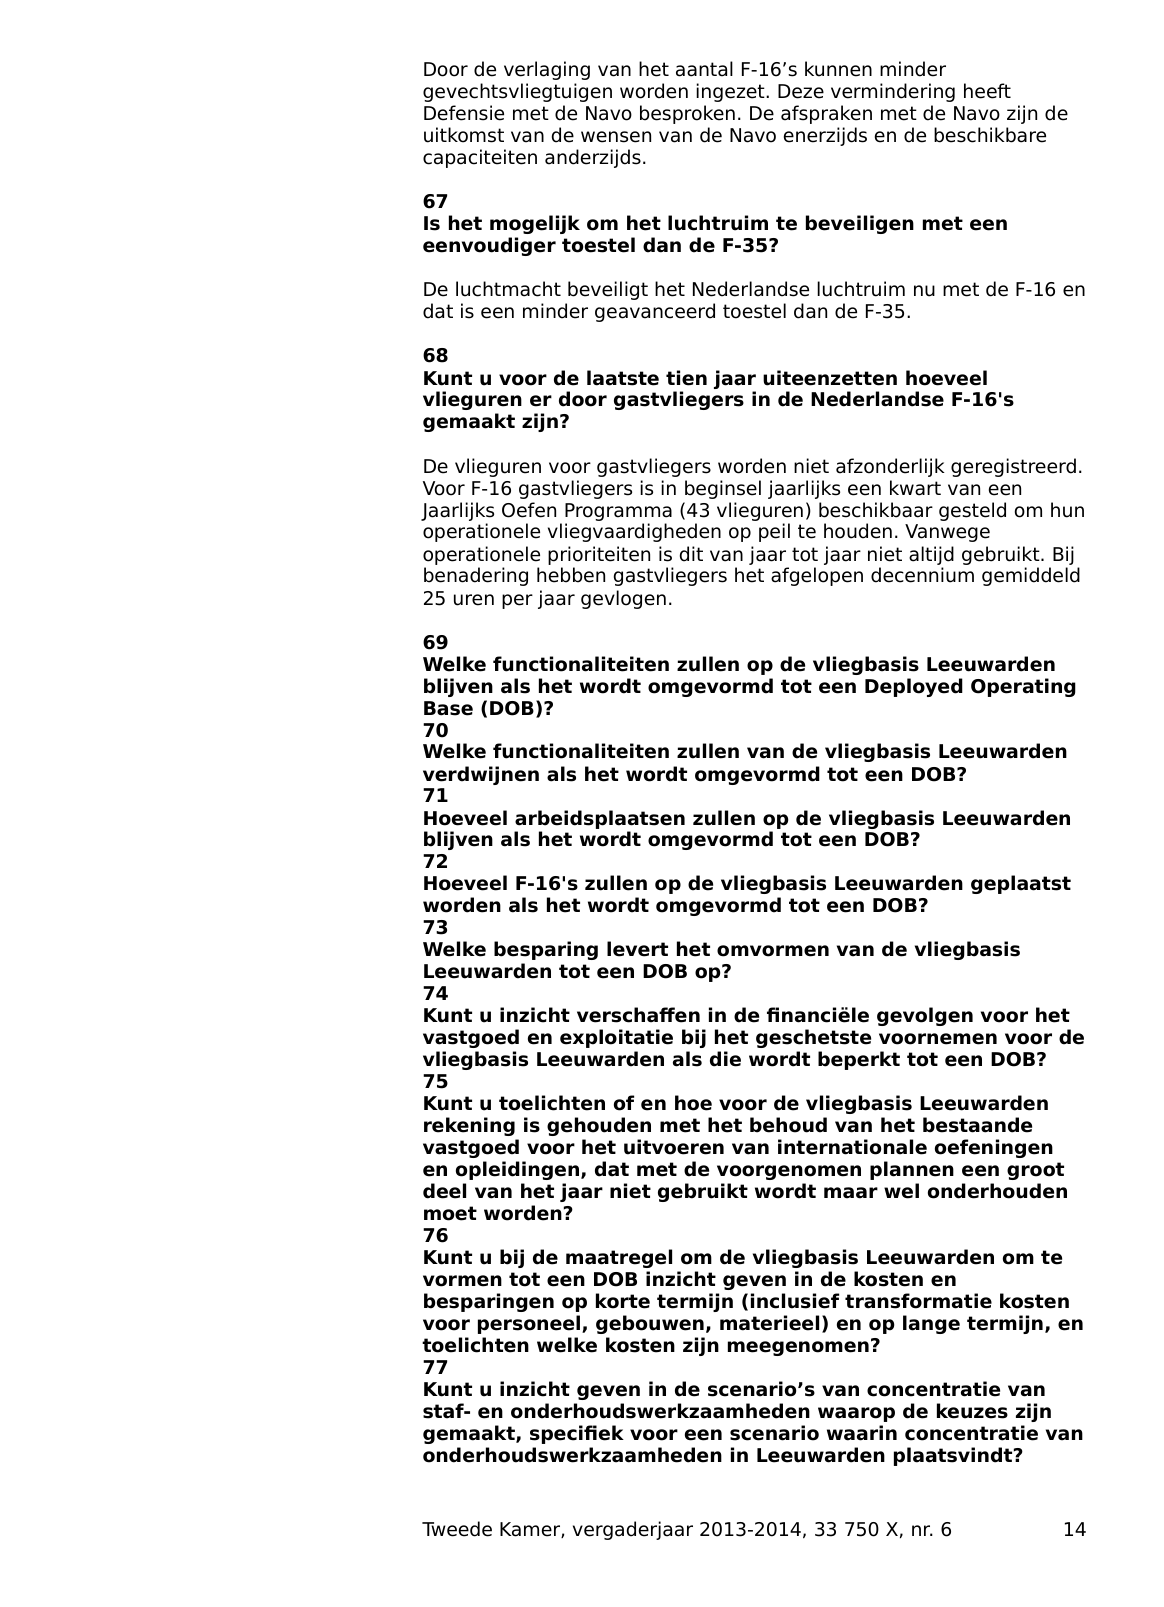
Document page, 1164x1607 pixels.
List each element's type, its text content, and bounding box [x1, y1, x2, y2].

text 71 [422, 785, 1087, 807]
text Kunt u bij de maatregel om de vliegbasis Leeuwarden om te vormen tot een DOB inzicht geven in de kosten en besparingen op korte termijn (inclusief transformatie kosten voor personeel, gebouwen, materieel) en op lange termijn, en toelichten welke kosten zijn meegenomen? [422, 1247, 1087, 1357]
text 74 [422, 983, 1087, 1005]
text 77 [422, 1357, 1087, 1379]
text Is het mogelijk om het luchtruim te beveiligen met een eenvoudiger toestel dan de F-35? [422, 213, 1087, 257]
text Hoeveel arbeidsplaatsen zullen op de vliegbasis Leeuwarden blijven als het wordt omgevormd tot een DOB? [422, 807, 1087, 851]
text Hoeveel F-16's zullen op de vliegbasis Leeuwarden geplaatst worden als het wordt omgevormd tot een DOB? [422, 873, 1087, 917]
text 70 [422, 719, 1087, 741]
text 67 [422, 191, 1087, 213]
text 68 [422, 345, 1087, 367]
text 69 [422, 632, 1087, 653]
text Kunt u voor de laatste tien jaar uiteenzetten hoeveel vlieguren er door gastvliegers in de Nederlandse F-16's gemaakt zijn? [422, 367, 1087, 433]
text 73 [422, 917, 1087, 939]
text Welke functionaliteiten zullen op de vliegbasis Leeuwarden blijven als het wordt omgevormd tot een Deployed Operating Base (DOB)? [422, 653, 1087, 719]
text Kunt u inzicht geven in de scenario’s van concentratie van staf- en onderhoudswerkzaamheden waarop de keuzes zijn gemaakt, specifiek voor een scenario waarin concentratie van onderhoudswerkzaamheden in Leeuwarden plaatsvindt? [422, 1379, 1087, 1467]
text Kunt u toelichten of en hoe voor de vliegbasis Leeuwarden rekening is gehouden met het behoud van het bestaande vastgoed voor het uitvoeren van internationale oefeningen en opleidingen, dat met de voorgenomen plannen een groot deel van het jaar niet gebruikt wordt maar wel onderhouden moet worden? [422, 1093, 1087, 1225]
text Door de verlaging van het aantal F-16’s kunnen minder gevechtsvliegtuigen worden ingezet. Deze vermindering heeft Defensie met de Navo besproken. De afspraken met de Navo zijn de uitkomst van de wensen van de Navo enerzijds en de beschikbare capaciteiten anderzijds. [422, 59, 1087, 169]
text De vlieguren voor gastvliegers worden niet afzonderlijk geregistreerd. Voor F-16 gastvliegers is in beginsel jaarlijks een kwart van een Jaarlijks Oefen Programma (43 vlieguren) beschikbaar gesteld om hun operationele vliegvaardigheden op peil te houden. Vanwege operationele prioriteiten is dit van jaar tot jaar niet altijd gebruikt. Bij benadering hebben gastvliegers het afgelopen decennium gemiddeld 25 uren per jaar gevlogen. [422, 456, 1087, 609]
text Kunt u inzicht verschaffen in de financiële gevolgen voor het vastgoed en exploitatie bij het geschetste voornemen voor de vliegbasis Leeuwarden als die wordt beperkt tot een DOB? [422, 1005, 1087, 1071]
text 75 [422, 1071, 1087, 1093]
text 76 [422, 1225, 1087, 1247]
text De luchtmacht beveiligt het Nederlandse luchtruim nu met de F-16 en dat is een minder geavanceerd toestel dan de F-35. [422, 279, 1087, 323]
text 72 [422, 851, 1087, 873]
text Welke functionaliteiten zullen van de vliegbasis Leeuwarden verdwijnen als het wordt omgevormd tot een DOB? [422, 741, 1087, 785]
text Welke besparing levert het omvormen van de vliegbasis Leeuwarden tot een DOB op? [422, 939, 1087, 983]
